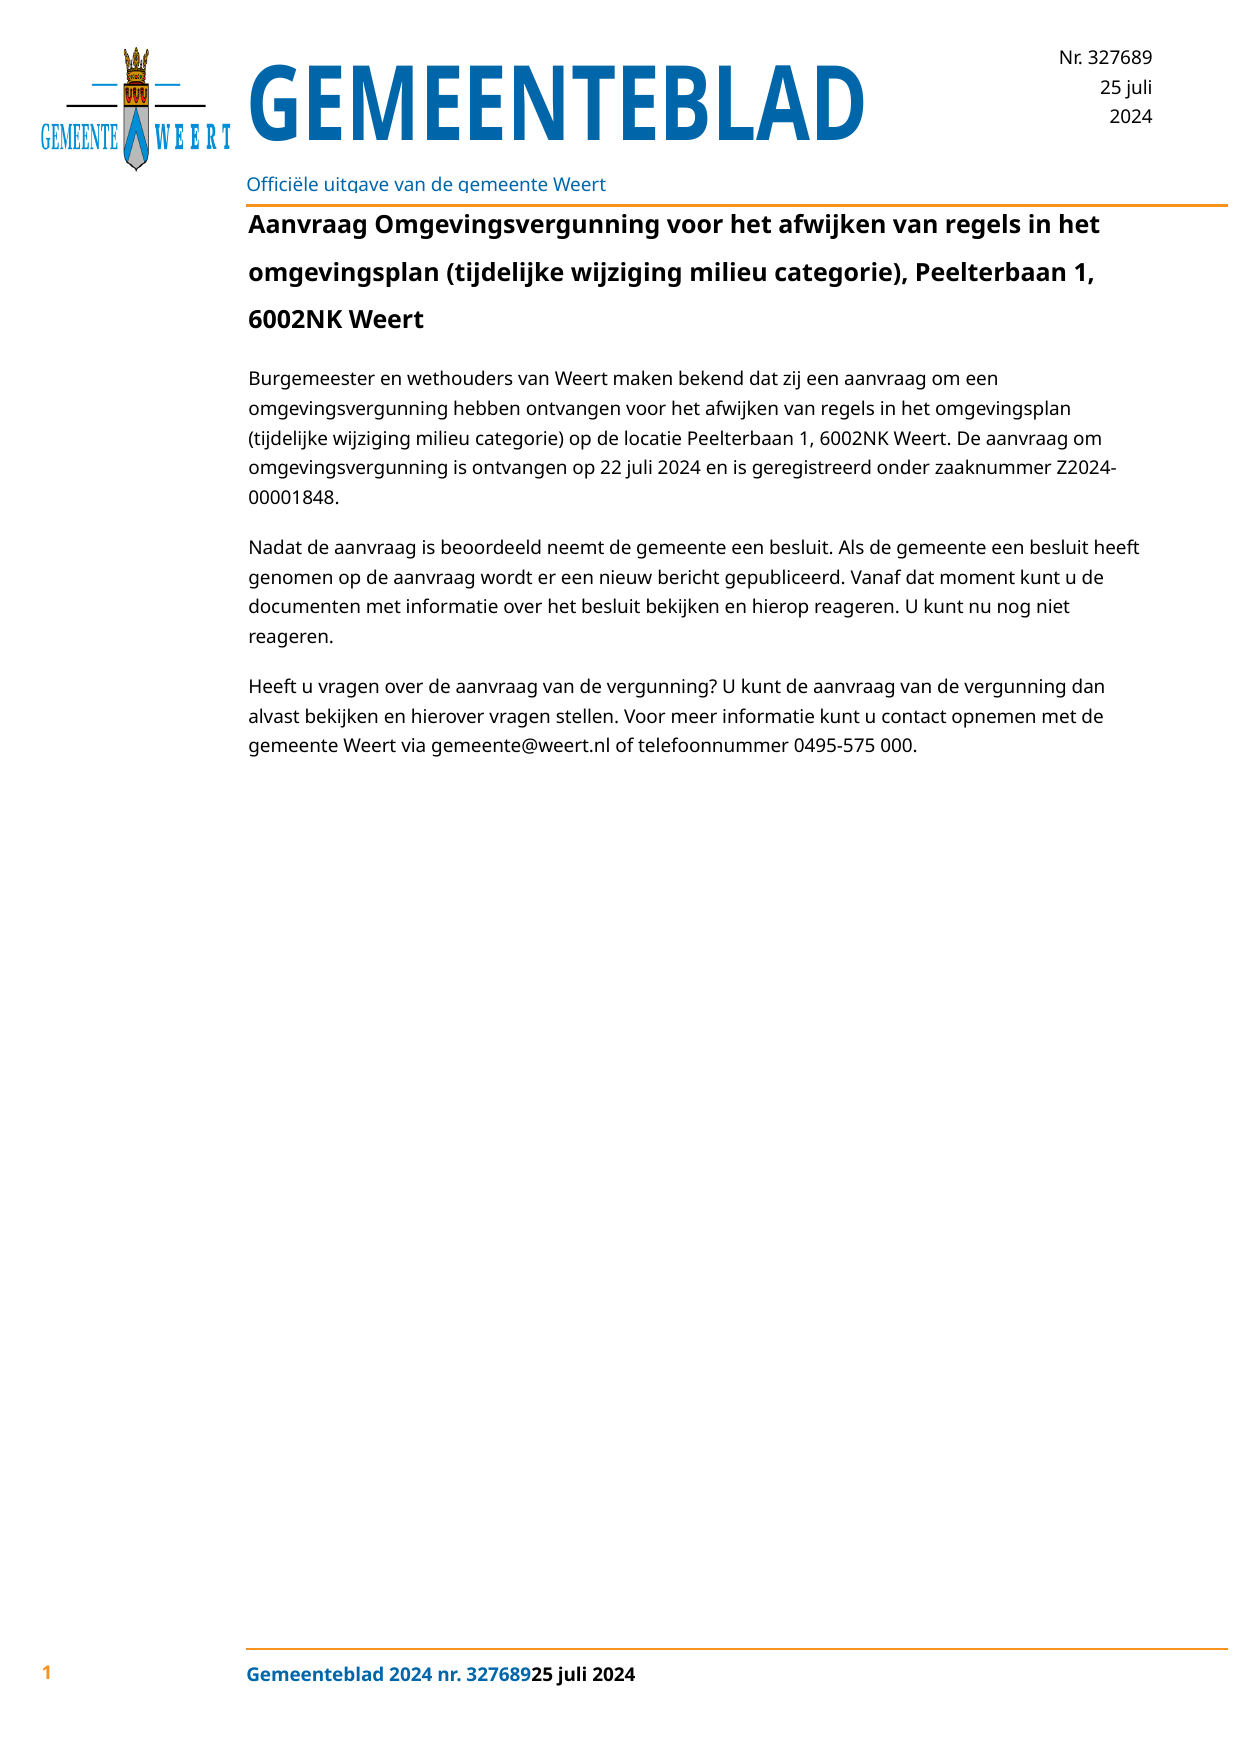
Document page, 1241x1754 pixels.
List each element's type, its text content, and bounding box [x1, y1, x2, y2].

text Heeft u vragen over de aanvraag van de vergunning? U kunt de aanvraag van de vergunning dan alvast bekijken en hierover vragen stellen. Voor meer informatie kunt u contact opnemen met de gemeente Weert via gemeente@weert.nl of telefoonnummer 0495-575 000. [248, 673, 1152, 758]
picture [41, 47, 231, 172]
text Aanvraag Omgevingsvergunning voor het afwijken van regels in het omgevingsplan (tijdelijke wijziging milieu categorie), Peelterbaan 1, 6002NK Weert [248, 207, 1152, 336]
text Burgemeester en wethouders van Weert maken bekend dat zij een aanvraag om een omgevingsvergunning hebben ontvangen voor het afwijken van regels in het omgevingsplan (tijdelijke wijziging milieu categorie) op de locatie Peelterbaan 1, 6002NK Weert. De aanvraag om omgevingsvergunning is ontvangen op 22 juli 2024 en is geregistreerd onder zaaknummer Z2024-00001848. [248, 366, 1152, 509]
text Nadat de aanvraag is beoordeeld neemt de gemeente een besluit. Als de gemeente een besluit heeft genomen op de aanvraag wordt er een nieuw bericht gepubliceerd. Vanaf dat moment kunt u de documenten met informatie over het besluit bekijken en hierop reageren. U kunt nu nog niet reageren. [248, 534, 1152, 649]
